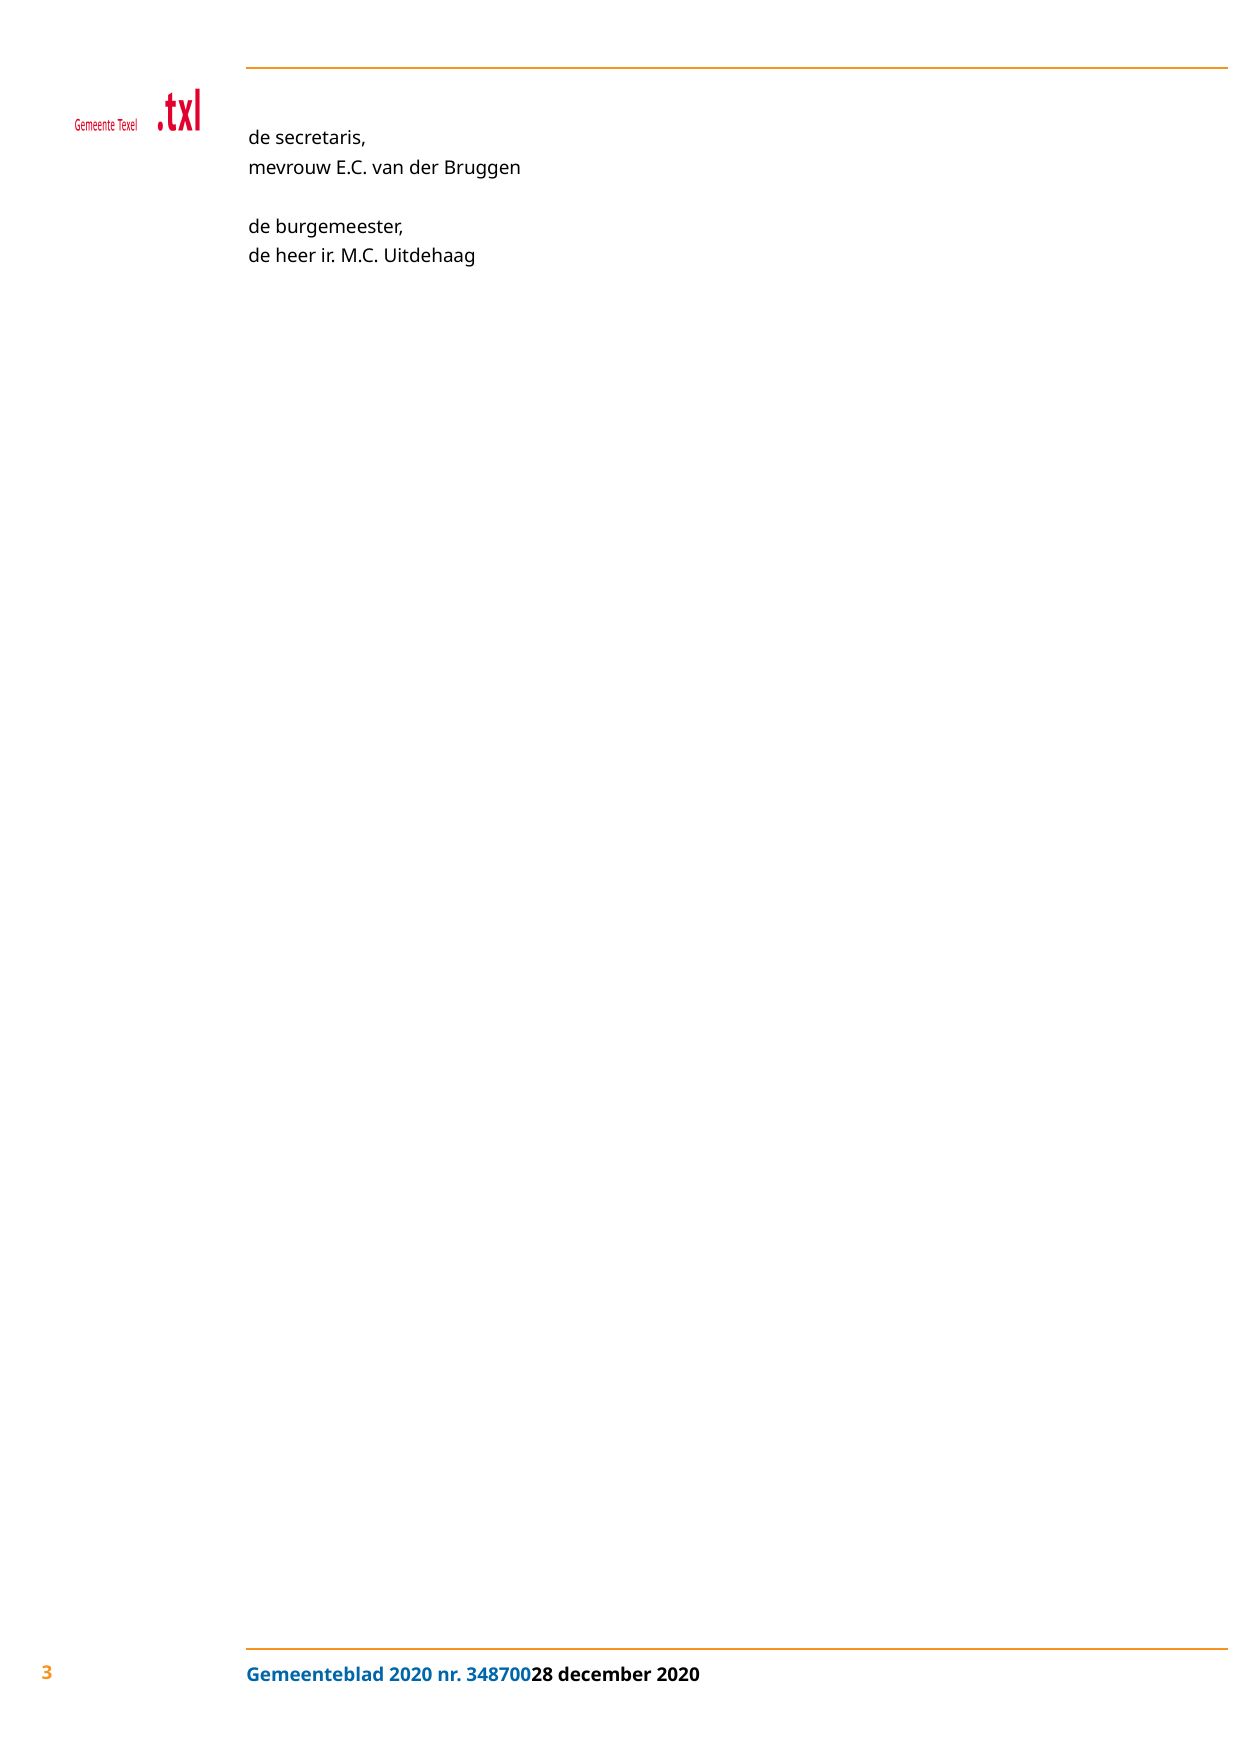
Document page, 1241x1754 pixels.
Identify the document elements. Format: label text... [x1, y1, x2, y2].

text de heer ir. M.C. Uitdehaag [248, 243, 1152, 268]
text de secretaris, [248, 124, 1152, 150]
picture [41, 47, 231, 172]
text de burgemeester, [248, 213, 1152, 239]
text mevrouw E.C. van der Bruggen [248, 154, 1152, 180]
